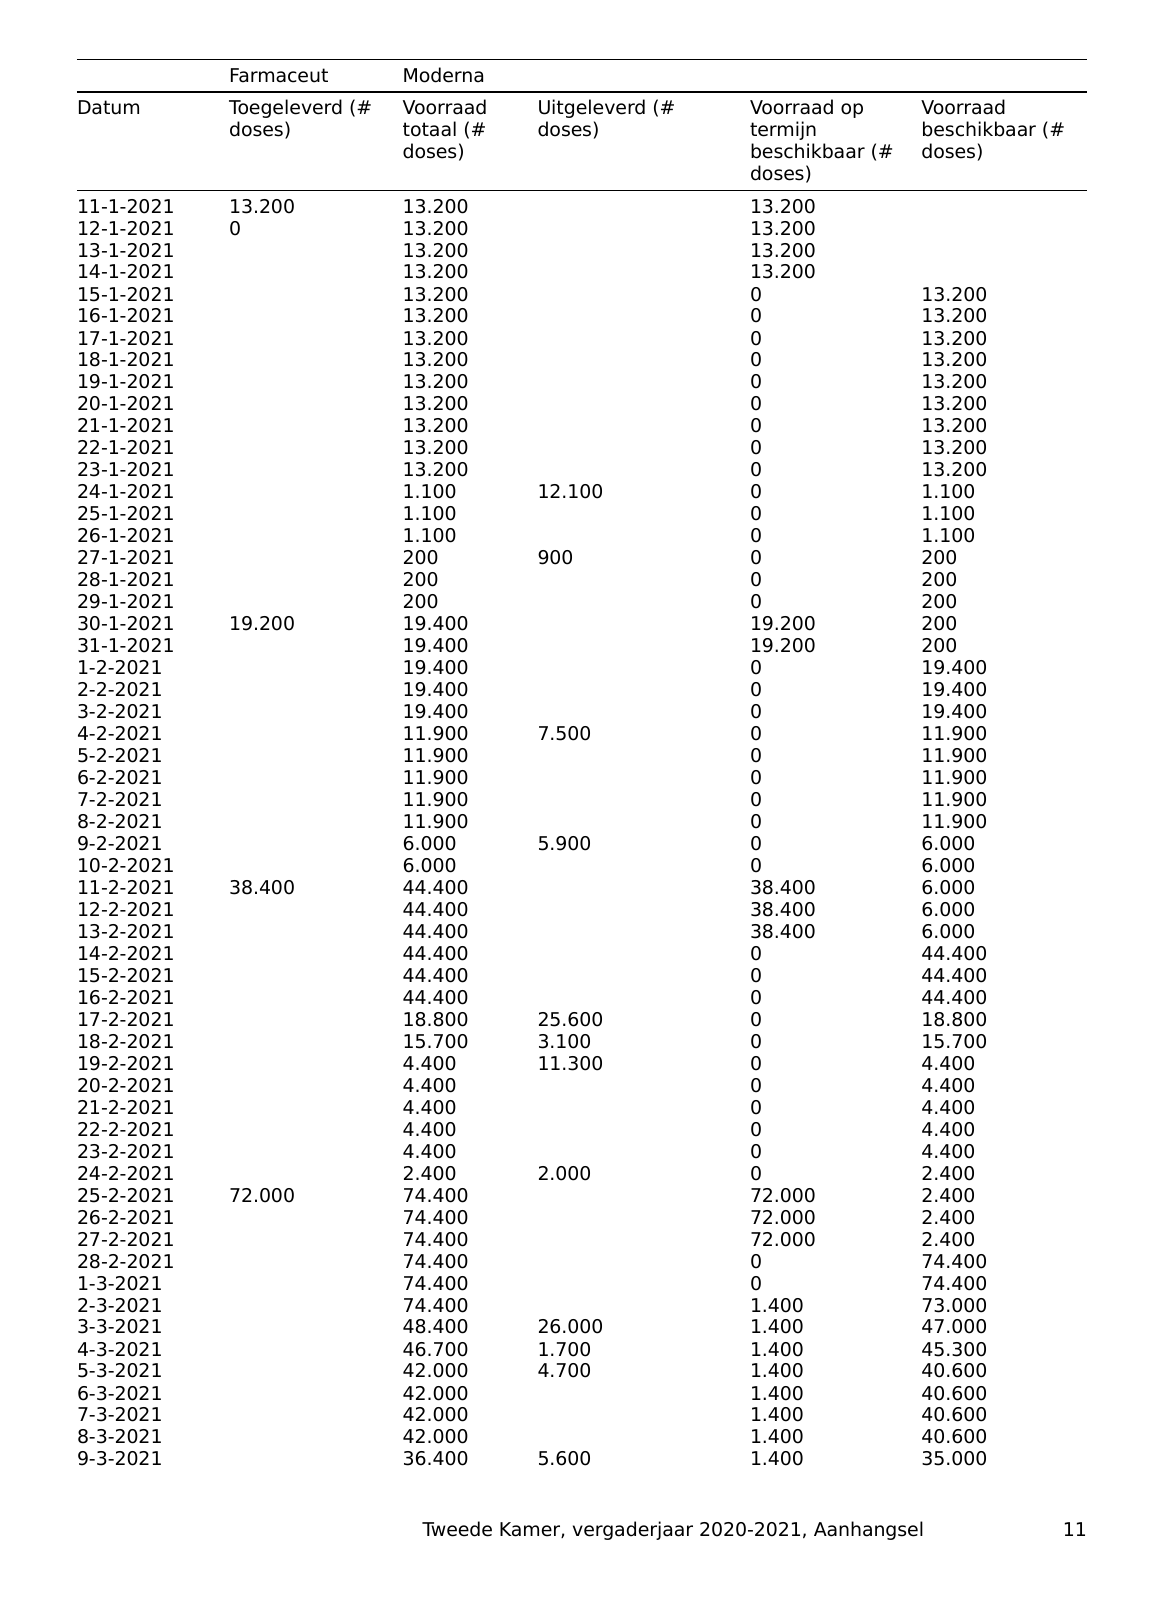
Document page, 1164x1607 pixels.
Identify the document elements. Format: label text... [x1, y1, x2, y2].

table_cell [531, 349, 696, 371]
table_cell 13.200 [397, 415, 531, 437]
table_cell 0 [744, 547, 915, 569]
table_cell 11.300 [531, 1053, 696, 1075]
table_cell Voorraad op termijn beschikbaar (# doses) [744, 93, 915, 190]
table_cell 4.400 [915, 1141, 1087, 1163]
table_cell 25.600 [531, 1009, 696, 1031]
table_cell 48.400 [397, 1316, 531, 1338]
table_cell 11.900 [397, 811, 531, 833]
table_cell [696, 547, 744, 569]
table_cell 21-2-2021 [77, 1097, 223, 1119]
table_cell [696, 613, 744, 635]
table_cell [696, 679, 744, 701]
table_cell [915, 240, 1087, 261]
table_cell 900 [531, 547, 696, 569]
table_cell [223, 811, 397, 833]
table_cell 74.400 [915, 1273, 1087, 1294]
table_cell 19-1-2021 [77, 371, 223, 393]
table_cell 6.000 [397, 833, 531, 855]
table_cell 13.200 [397, 261, 531, 283]
table_cell 6-2-2021 [77, 767, 223, 789]
table_cell 6.000 [397, 855, 531, 877]
table_cell 13.200 [915, 305, 1087, 327]
table_cell [223, 921, 397, 943]
table_cell [531, 1426, 696, 1448]
table_cell 15-1-2021 [77, 284, 223, 305]
table_cell 3-2-2021 [77, 701, 223, 723]
table_cell 14-1-2021 [77, 261, 223, 283]
table_cell 19.400 [397, 635, 531, 657]
table_cell 1-3-2021 [77, 1273, 223, 1294]
table_cell 0 [744, 1031, 915, 1053]
table_cell [696, 1009, 744, 1031]
table_cell 2.400 [915, 1185, 1087, 1207]
table_cell [531, 218, 696, 239]
table_cell 0 [744, 1251, 915, 1272]
table_cell 1.700 [531, 1339, 696, 1360]
table_cell [223, 349, 397, 371]
table_header [744, 60, 915, 91]
table_cell 44.400 [915, 987, 1087, 1009]
table_cell 28-2-2021 [77, 1251, 223, 1272]
table_cell 0 [744, 305, 915, 327]
table_cell 20-2-2021 [77, 1075, 223, 1097]
table_cell 6.000 [915, 899, 1087, 921]
table_cell [696, 855, 744, 877]
table_cell [223, 371, 397, 393]
table_cell [531, 811, 696, 833]
table_cell [531, 965, 696, 987]
table_cell [223, 1075, 397, 1097]
table_cell 6-3-2021 [77, 1383, 223, 1404]
table_cell 0 [744, 284, 915, 305]
table_cell 0 [744, 833, 915, 855]
table_cell 44.400 [397, 943, 531, 965]
table_cell 0 [744, 525, 915, 547]
table_cell Datum [77, 93, 223, 190]
table_cell 12-1-2021 [77, 218, 223, 239]
table_cell [696, 987, 744, 1009]
table_cell 0 [744, 1273, 915, 1294]
table_cell 13.200 [915, 393, 1087, 415]
table_cell 1.400 [744, 1339, 915, 1360]
table_cell 44.400 [915, 943, 1087, 965]
table_cell [223, 1360, 397, 1382]
table_cell [223, 745, 397, 767]
table_cell [696, 284, 744, 305]
table_cell [223, 305, 397, 327]
table_cell 8-3-2021 [77, 1426, 223, 1448]
table_header [77, 60, 223, 91]
table_cell 18-1-2021 [77, 349, 223, 371]
table_cell [531, 459, 696, 481]
table_cell 13.200 [397, 305, 531, 327]
table_cell [696, 1075, 744, 1097]
table_cell 2.400 [915, 1207, 1087, 1228]
table_cell [223, 1339, 397, 1360]
table_cell [223, 459, 397, 481]
table_cell 0 [744, 415, 915, 437]
table_cell 13-1-2021 [77, 240, 223, 261]
table_cell [696, 1207, 744, 1228]
table_cell 4.400 [397, 1097, 531, 1119]
table_cell 9-3-2021 [77, 1448, 223, 1470]
table_cell [531, 987, 696, 1009]
table_cell [223, 1097, 397, 1119]
table_cell [531, 1383, 696, 1404]
table_cell 0 [744, 943, 915, 965]
table_cell [696, 525, 744, 547]
table_cell [223, 1163, 397, 1184]
table_cell 11-2-2021 [77, 877, 223, 899]
table_cell 4.400 [397, 1141, 531, 1163]
table_cell 13.200 [223, 191, 397, 217]
table_cell 25-2-2021 [77, 1185, 223, 1207]
table_cell [696, 1141, 744, 1163]
table_cell 0 [744, 679, 915, 701]
table_cell [696, 328, 744, 349]
table_cell [696, 371, 744, 393]
table_cell 9-2-2021 [77, 833, 223, 855]
table_cell [223, 393, 397, 415]
table_cell [223, 591, 397, 613]
table_cell 13.200 [397, 284, 531, 305]
table_cell Toegeleverd (# doses) [223, 93, 397, 190]
table_cell 19.400 [915, 657, 1087, 679]
table_cell 13.200 [397, 459, 531, 481]
table_cell 7-3-2021 [77, 1404, 223, 1426]
table_cell 30-1-2021 [77, 613, 223, 635]
table_cell Voorraad totaal (# doses) [397, 93, 531, 190]
table_cell [223, 547, 397, 569]
table_cell 26-2-2021 [77, 1207, 223, 1228]
table_cell [223, 657, 397, 679]
table_cell 23-1-2021 [77, 459, 223, 481]
table_cell 42.000 [397, 1426, 531, 1448]
table_cell [531, 1141, 696, 1163]
table_cell 10-2-2021 [77, 855, 223, 877]
table_cell 3-3-2021 [77, 1316, 223, 1338]
table_header Moderna [397, 60, 531, 91]
table_cell 0 [744, 965, 915, 987]
table_cell [223, 767, 397, 789]
table_cell [223, 328, 397, 349]
table_cell 42.000 [397, 1404, 531, 1426]
table_cell 5-2-2021 [77, 745, 223, 767]
table_cell [531, 305, 696, 327]
table_cell 0 [744, 723, 915, 745]
table_cell 13.200 [397, 191, 531, 217]
table_cell [223, 1426, 397, 1448]
table_cell [696, 943, 744, 965]
table_cell [531, 1207, 696, 1228]
table_cell [223, 503, 397, 525]
table_cell [223, 1031, 397, 1053]
table_cell 0 [744, 393, 915, 415]
table_cell [696, 437, 744, 459]
table_cell 0 [744, 459, 915, 481]
table_cell 5.900 [531, 833, 696, 855]
table_cell 11.900 [915, 767, 1087, 789]
table_cell [531, 943, 696, 965]
table_cell 74.400 [397, 1273, 531, 1294]
table_cell 72.000 [744, 1207, 915, 1228]
table_cell 1.400 [744, 1295, 915, 1316]
table_cell 200 [397, 547, 531, 569]
table_cell 0 [744, 657, 915, 679]
table_cell [531, 328, 696, 349]
table_cell [531, 1251, 696, 1272]
table_cell [696, 93, 744, 190]
table_cell 0 [744, 591, 915, 613]
table_cell 6.000 [915, 921, 1087, 943]
table_cell [696, 1273, 744, 1294]
table_cell 15.700 [397, 1031, 531, 1053]
table_cell 19.200 [744, 635, 915, 657]
table_cell [696, 899, 744, 921]
table_cell 24-2-2021 [77, 1163, 223, 1184]
table_cell [223, 1448, 397, 1470]
table_cell [223, 1207, 397, 1228]
table_cell 7.500 [531, 723, 696, 745]
table_cell 24-1-2021 [77, 481, 223, 503]
table_cell 2.400 [397, 1163, 531, 1184]
table_cell 38.400 [744, 877, 915, 899]
table_cell 11.900 [915, 811, 1087, 833]
table_cell 13.200 [915, 349, 1087, 371]
table_cell [696, 1295, 744, 1316]
table_cell [696, 723, 744, 745]
table_cell 4.400 [397, 1119, 531, 1141]
table_cell 13.200 [397, 328, 531, 349]
table_cell 1.100 [397, 503, 531, 525]
table_cell [223, 1119, 397, 1141]
table_cell 13.200 [397, 218, 531, 239]
table_cell 0 [744, 1053, 915, 1075]
table_cell [696, 569, 744, 591]
table_cell [223, 855, 397, 877]
table_cell [696, 191, 744, 217]
table_cell Uitgeleverd (# doses) [531, 93, 696, 190]
table_cell 20-1-2021 [77, 393, 223, 415]
table_cell 40.600 [915, 1404, 1087, 1426]
table_cell 11.900 [397, 723, 531, 745]
table_cell [531, 767, 696, 789]
table_cell 200 [397, 591, 531, 613]
table_cell [696, 1097, 744, 1119]
table_cell [531, 1273, 696, 1294]
table_cell [531, 437, 696, 459]
table_cell 7-2-2021 [77, 789, 223, 811]
table_header Farmaceut [223, 60, 397, 91]
table_cell [223, 1009, 397, 1031]
table_cell 4.700 [531, 1360, 696, 1382]
table_cell 74.400 [397, 1207, 531, 1228]
table_cell 13.200 [744, 240, 915, 261]
table_cell 4.400 [397, 1053, 531, 1075]
table_cell [223, 899, 397, 921]
table_cell [531, 240, 696, 261]
table_cell [696, 393, 744, 415]
table_cell 4-2-2021 [77, 723, 223, 745]
table_cell [223, 240, 397, 261]
table_cell 200 [915, 547, 1087, 569]
table_cell 46.700 [397, 1339, 531, 1360]
table_cell 72.000 [744, 1185, 915, 1207]
table_cell 15.700 [915, 1031, 1087, 1053]
table_cell [696, 1185, 744, 1207]
table_cell 18.800 [915, 1009, 1087, 1031]
table_cell 200 [915, 613, 1087, 635]
table_cell 2.400 [915, 1163, 1087, 1184]
table_cell [696, 591, 744, 613]
table_cell [915, 261, 1087, 283]
table_cell [696, 415, 744, 437]
table_cell [696, 877, 744, 899]
table_cell [696, 965, 744, 987]
table_cell [223, 1273, 397, 1294]
table_cell 72.000 [223, 1185, 397, 1207]
table_cell 13.200 [915, 371, 1087, 393]
table_cell [696, 745, 744, 767]
table_cell 36.400 [397, 1448, 531, 1470]
table_cell [696, 1404, 744, 1426]
table_cell 26-1-2021 [77, 525, 223, 547]
table_cell [696, 701, 744, 723]
table_cell 19.400 [915, 701, 1087, 723]
table_cell 22-2-2021 [77, 1119, 223, 1141]
table_cell 44.400 [397, 965, 531, 987]
table_cell [531, 393, 696, 415]
table_cell [696, 635, 744, 657]
table_cell 40.600 [915, 1383, 1087, 1404]
table_cell 45.300 [915, 1339, 1087, 1360]
table_cell 13.200 [915, 437, 1087, 459]
table_cell 2.000 [531, 1163, 696, 1184]
table_cell [531, 635, 696, 657]
table_cell 73.000 [915, 1295, 1087, 1316]
table_cell [223, 833, 397, 855]
table_cell 6.000 [915, 833, 1087, 855]
table_cell [531, 415, 696, 437]
table_cell 22-1-2021 [77, 437, 223, 459]
table_cell 35.000 [915, 1448, 1087, 1470]
table_cell [696, 767, 744, 789]
table_cell 19.200 [223, 613, 397, 635]
table_cell [696, 459, 744, 481]
table_cell [531, 371, 696, 393]
table_cell 13.200 [397, 371, 531, 393]
table_cell [223, 1383, 397, 1404]
table_cell [531, 1404, 696, 1426]
table_cell 3.100 [531, 1031, 696, 1053]
table_cell 74.400 [397, 1295, 531, 1316]
table_cell 12-2-2021 [77, 899, 223, 921]
table_cell 0 [744, 328, 915, 349]
table_cell 1.400 [744, 1360, 915, 1382]
table_cell 200 [915, 591, 1087, 613]
table_cell 19.400 [397, 701, 531, 723]
table_cell 11-1-2021 [77, 191, 223, 217]
table_cell 1.400 [744, 1448, 915, 1470]
table_cell 13.200 [397, 393, 531, 415]
table_cell 74.400 [397, 1185, 531, 1207]
table_cell [696, 833, 744, 855]
table_cell 1.100 [915, 503, 1087, 525]
table_cell 1.100 [915, 481, 1087, 503]
table_cell 0 [744, 1141, 915, 1163]
table_cell 16-2-2021 [77, 987, 223, 1009]
table_cell [223, 723, 397, 745]
table_cell 19.400 [397, 679, 531, 701]
table_cell 4.400 [397, 1075, 531, 1097]
table_cell 13.200 [915, 415, 1087, 437]
table_cell [223, 943, 397, 965]
table_cell [696, 1031, 744, 1053]
table_cell 13.200 [397, 437, 531, 459]
table_cell [696, 261, 744, 283]
table_cell 0 [744, 789, 915, 811]
table_cell [531, 877, 696, 899]
table_cell 12.100 [531, 481, 696, 503]
table_cell 6.000 [915, 855, 1087, 877]
table_cell 26.000 [531, 1316, 696, 1338]
table_cell 38.400 [223, 877, 397, 899]
table_cell [696, 657, 744, 679]
table_cell 13.200 [915, 328, 1087, 349]
table_header [531, 60, 696, 91]
table_cell 74.400 [397, 1251, 531, 1272]
table_cell [696, 789, 744, 811]
table_cell 5.600 [531, 1448, 696, 1470]
table_cell [531, 855, 696, 877]
table_cell 40.600 [915, 1360, 1087, 1382]
table_cell 1.400 [744, 1426, 915, 1448]
table_cell [531, 191, 696, 217]
table_cell 2-2-2021 [77, 679, 223, 701]
table_cell 11.900 [915, 789, 1087, 811]
table_cell [223, 701, 397, 723]
table_cell 13.200 [915, 459, 1087, 481]
table_cell 31-1-2021 [77, 635, 223, 657]
table_cell [696, 218, 744, 239]
table_cell [531, 657, 696, 679]
table_cell [223, 415, 397, 437]
table_cell [531, 1185, 696, 1207]
table_cell [223, 1229, 397, 1251]
table_cell [696, 240, 744, 261]
table_cell 0 [744, 1163, 915, 1184]
table_cell 200 [915, 569, 1087, 591]
table_cell 27-1-2021 [77, 547, 223, 569]
table_cell [531, 284, 696, 305]
table_cell 13.200 [744, 261, 915, 283]
table_cell 19.200 [744, 613, 915, 635]
table_cell 47.000 [915, 1316, 1087, 1338]
table_cell 0 [744, 569, 915, 591]
table_cell 21-1-2021 [77, 415, 223, 437]
table_cell [696, 1053, 744, 1075]
table_cell 18-2-2021 [77, 1031, 223, 1053]
table_cell [531, 921, 696, 943]
table_cell [915, 191, 1087, 217]
table_cell [696, 1251, 744, 1272]
table_cell [223, 284, 397, 305]
table_cell 200 [915, 635, 1087, 657]
table_cell 19.400 [397, 657, 531, 679]
table_cell 38.400 [744, 899, 915, 921]
table_cell 0 [744, 349, 915, 371]
table_cell 8-2-2021 [77, 811, 223, 833]
table_cell 0 [744, 1009, 915, 1031]
table_cell [531, 569, 696, 591]
table_cell [696, 481, 744, 503]
table_header [915, 60, 1087, 91]
table_cell [696, 349, 744, 371]
table_cell 200 [397, 569, 531, 591]
table_cell [223, 1316, 397, 1338]
table_cell 23-2-2021 [77, 1141, 223, 1163]
table_cell [223, 437, 397, 459]
table_cell [223, 679, 397, 701]
table_cell [531, 261, 696, 283]
table_cell [531, 613, 696, 635]
table_cell [223, 261, 397, 283]
table_cell 13.200 [397, 349, 531, 371]
table_cell [223, 1295, 397, 1316]
table_cell [223, 481, 397, 503]
table_cell 72.000 [744, 1229, 915, 1251]
table_cell [531, 789, 696, 811]
table_cell 4.400 [915, 1097, 1087, 1119]
table_cell 0 [744, 987, 915, 1009]
table_cell [223, 1053, 397, 1075]
table_cell 13-2-2021 [77, 921, 223, 943]
table_cell 0 [744, 855, 915, 877]
table_cell 5-3-2021 [77, 1360, 223, 1382]
table_cell 44.400 [397, 877, 531, 899]
table_cell 1.100 [397, 525, 531, 547]
table_cell 1.100 [915, 525, 1087, 547]
table_cell 11.900 [397, 789, 531, 811]
table_cell 28-1-2021 [77, 569, 223, 591]
table_cell 0 [744, 437, 915, 459]
table_cell 14-2-2021 [77, 943, 223, 965]
table_cell 40.600 [915, 1426, 1087, 1448]
table_cell 29-1-2021 [77, 591, 223, 613]
table_cell 0 [744, 811, 915, 833]
table_cell [531, 1295, 696, 1316]
table_cell [531, 503, 696, 525]
table_cell [223, 635, 397, 657]
table_cell Voorraad beschikbaar (# doses) [915, 93, 1087, 190]
table_cell [223, 525, 397, 547]
table_cell [696, 811, 744, 833]
table_cell 11.900 [397, 745, 531, 767]
table_cell [531, 591, 696, 613]
table_cell 17-1-2021 [77, 328, 223, 349]
table_cell 44.400 [397, 987, 531, 1009]
table_cell 1.100 [397, 481, 531, 503]
table_cell 44.400 [915, 965, 1087, 987]
table_cell [223, 569, 397, 591]
table_cell 1.400 [744, 1316, 915, 1338]
table_cell 11.900 [915, 723, 1087, 745]
table_cell 1.400 [744, 1383, 915, 1404]
table_cell [531, 1097, 696, 1119]
table_cell [696, 1448, 744, 1470]
table_cell 0 [744, 701, 915, 723]
table_cell [531, 525, 696, 547]
table_cell 44.400 [397, 899, 531, 921]
table_cell 0 [744, 371, 915, 393]
table_cell 13.200 [397, 240, 531, 261]
table_cell 17-2-2021 [77, 1009, 223, 1031]
table_cell [696, 1360, 744, 1382]
table_cell 74.400 [915, 1251, 1087, 1272]
table_cell 4.400 [915, 1119, 1087, 1141]
table_cell 4.400 [915, 1075, 1087, 1097]
table_cell [696, 1316, 744, 1338]
table_cell [696, 921, 744, 943]
table_cell 0 [744, 767, 915, 789]
table_cell [915, 218, 1087, 239]
table_cell 2-3-2021 [77, 1295, 223, 1316]
table_cell 0 [744, 745, 915, 767]
table_cell 27-2-2021 [77, 1229, 223, 1251]
table_cell [531, 1119, 696, 1141]
table_cell [531, 701, 696, 723]
table_cell 16-1-2021 [77, 305, 223, 327]
table_cell [223, 1404, 397, 1426]
table_cell [223, 1251, 397, 1272]
table_cell [223, 965, 397, 987]
table_cell [696, 1229, 744, 1251]
table_cell 0 [744, 1097, 915, 1119]
table_cell 11.900 [397, 767, 531, 789]
table_cell [223, 1141, 397, 1163]
table_cell [223, 789, 397, 811]
table_cell 1.400 [744, 1404, 915, 1426]
table_cell 13.200 [744, 191, 915, 217]
table_cell [696, 1383, 744, 1404]
table_header [696, 60, 744, 91]
table_cell 13.200 [915, 284, 1087, 305]
table_cell [531, 1229, 696, 1251]
table_cell 11.900 [915, 745, 1087, 767]
table_cell 74.400 [397, 1229, 531, 1251]
table_cell [696, 1163, 744, 1184]
table_cell 42.000 [397, 1383, 531, 1404]
table_cell 42.000 [397, 1360, 531, 1382]
table_cell 25-1-2021 [77, 503, 223, 525]
table_cell 19.400 [915, 679, 1087, 701]
table_cell [696, 1339, 744, 1360]
table_cell [696, 305, 744, 327]
table_cell [531, 899, 696, 921]
table_cell 13.200 [744, 218, 915, 239]
table_cell [531, 1075, 696, 1097]
table_cell 19.400 [397, 613, 531, 635]
table_cell 18.800 [397, 1009, 531, 1031]
table_cell 0 [744, 1075, 915, 1097]
table_cell 4-3-2021 [77, 1339, 223, 1360]
table_cell [696, 503, 744, 525]
table_cell 19-2-2021 [77, 1053, 223, 1075]
table_cell 15-2-2021 [77, 965, 223, 987]
table_cell [531, 745, 696, 767]
table_cell 6.000 [915, 877, 1087, 899]
table_cell 2.400 [915, 1229, 1087, 1251]
table_cell 0 [744, 1119, 915, 1141]
table_cell [696, 1119, 744, 1141]
table_cell 1-2-2021 [77, 657, 223, 679]
table_cell [223, 987, 397, 1009]
table_cell 0 [744, 503, 915, 525]
table_cell 4.400 [915, 1053, 1087, 1075]
table_cell 38.400 [744, 921, 915, 943]
table_cell 44.400 [397, 921, 531, 943]
table_cell 0 [223, 218, 397, 239]
table_cell [531, 679, 696, 701]
table_cell 0 [744, 481, 915, 503]
table_cell [696, 1426, 744, 1448]
